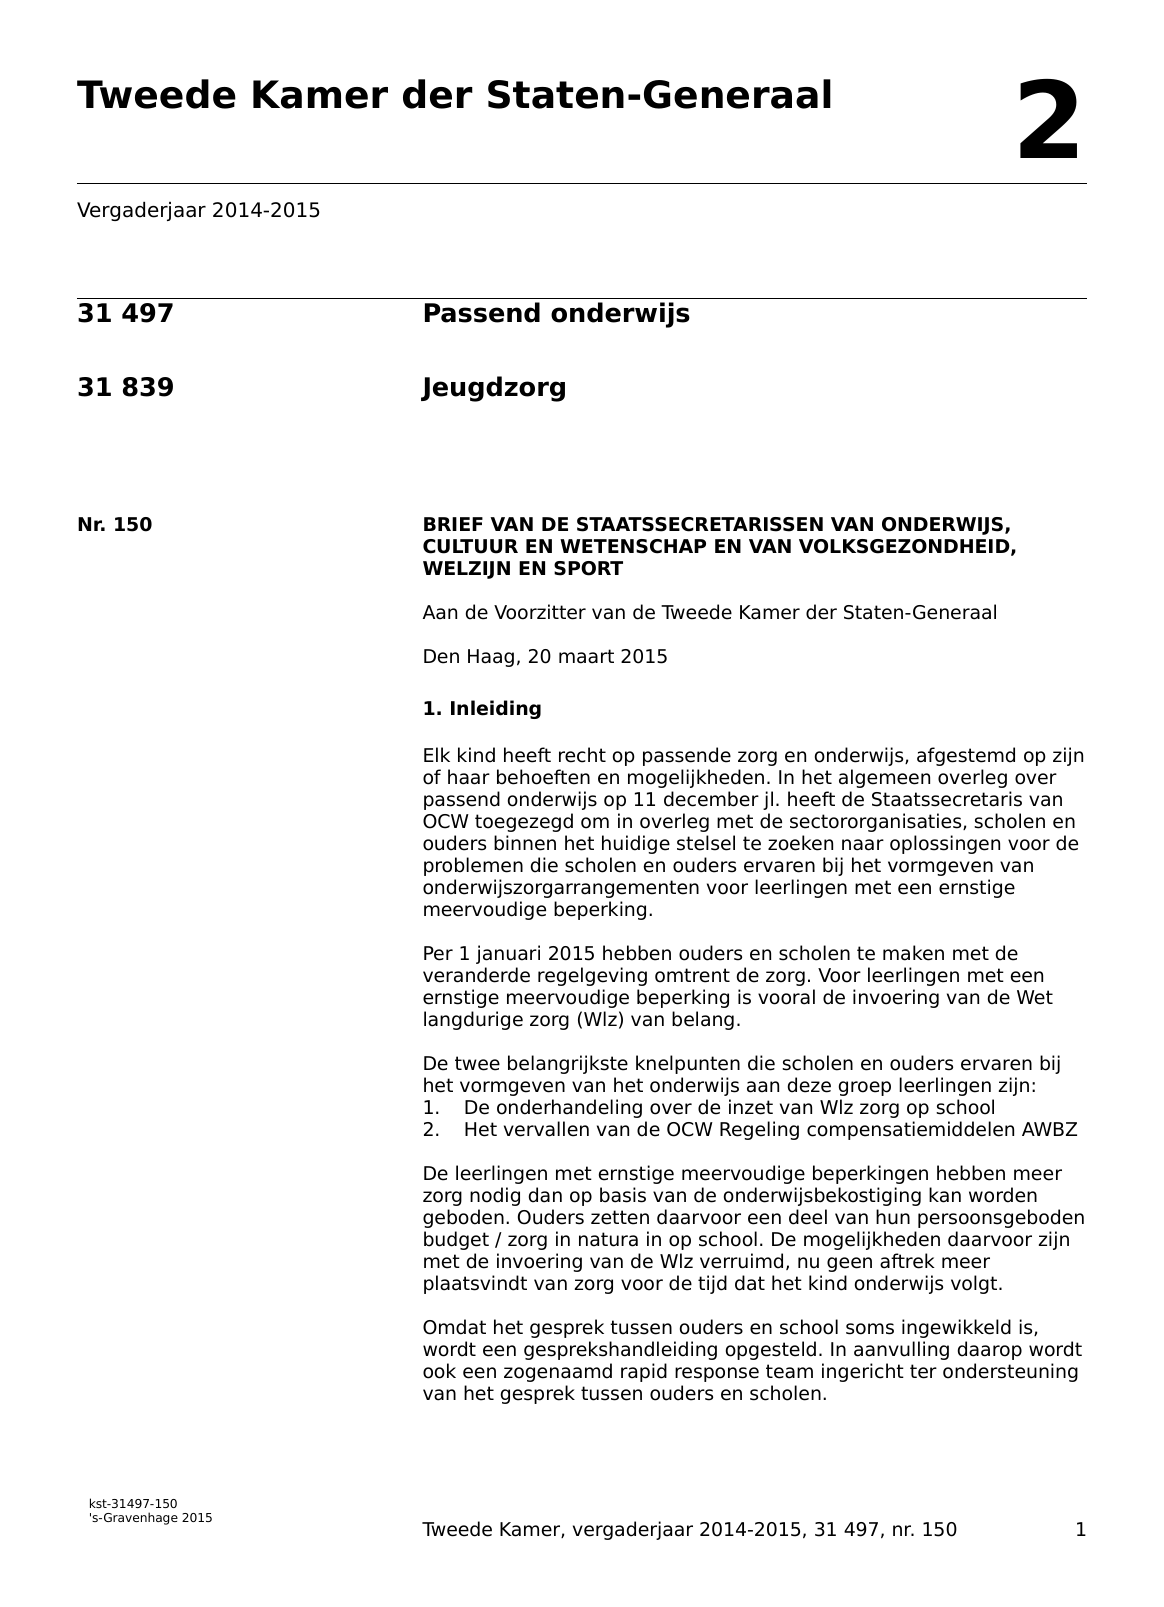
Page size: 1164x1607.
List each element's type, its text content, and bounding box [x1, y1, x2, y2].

table_header Tweede Kamer der Staten-Generaal [77, 59, 886, 183]
text De leerlingen met ernstige meervoudige beperkingen hebben meer zorg nodig dan op basis van de onderwijsbekostiging kan worden geboden. Ouders zetten daarvoor een deel van hun persoonsgeboden budget / zorg in natura in op school. De mogelijkheden daarvoor zijn met de invoering van de Wlz verruimd, nu geen aftrek meer plaatsvindt van zorg voor de tijd dat het kind onderwijs volgt. [422, 1163, 1087, 1295]
text Omdat het gesprek tussen ouders en school soms ingewikkeld is, wordt een gesprekshandleiding opgesteld. In aanvulling daarop wordt ook een zogenaamd rapid response team ingericht ter ondersteuning van het gesprek tussen ouders en scholen. [422, 1317, 1087, 1405]
subtitle 1. Inleiding [422, 698, 1087, 720]
text Elk kind heeft recht op passende zorg en onderwijs, afgestemd op zijn of haar behoeften en mogelijkheden. In het algemeen overleg over passend onderwijs op 11 december jl. heeft de Staatssecretaris van OCW toegezegd om in overleg met de sectororganisaties, scholen en ouders binnen het huidige stelsel te zoeken naar oplossingen voor de problemen die scholen en ouders ervaren bij het vormgeven van onderwijszorgarrangementen voor leerlingen met een ernstige meervoudige beperking. [422, 745, 1087, 921]
text kst-31497-150 [88, 1497, 323, 1511]
subtitle 31 839 Jeugdzorg [77, 373, 1087, 403]
text 1. De onderhandeling over de inzet van Wlz zorg op school [422, 1097, 1087, 1119]
table_cell Vergaderjaar 2014-2015 [77, 184, 1087, 298]
text Aan de Voorzitter van de Tweede Kamer der Staten-Generaal [422, 602, 1087, 624]
subtitle Nr. 150 BRIEF VAN DE STAATSSECRETARISSEN VAN ONDERWIJS, CULTUUR EN WETENSCHAP EN VAN VOLKSGEZONDHEID, WELZIJN EN SPORT [77, 514, 1087, 580]
table_header 2 [886, 59, 1087, 183]
text Den Haag, 20 maart 2015 [422, 646, 1087, 668]
text 's-Gravenhage 2015 [88, 1511, 323, 1525]
subtitle 31 497 Passend onderwijs [77, 299, 1087, 329]
text De twee belangrijkste knelpunten die scholen en ouders ervaren bij het vormgeven van het onderwijs aan deze groep leerlingen zijn: [422, 1053, 1087, 1097]
text 2. Het vervallen van de OCW Regeling compensatiemiddelen AWBZ [422, 1119, 1087, 1141]
text Per 1 januari 2015 hebben ouders en scholen te maken met de veranderde regelgeving omtrent de zorg. Voor leerlingen met een ernstige meervoudige beperking is vooral de invoering van de Wet langdurige zorg (Wlz) van belang. [422, 943, 1087, 1031]
